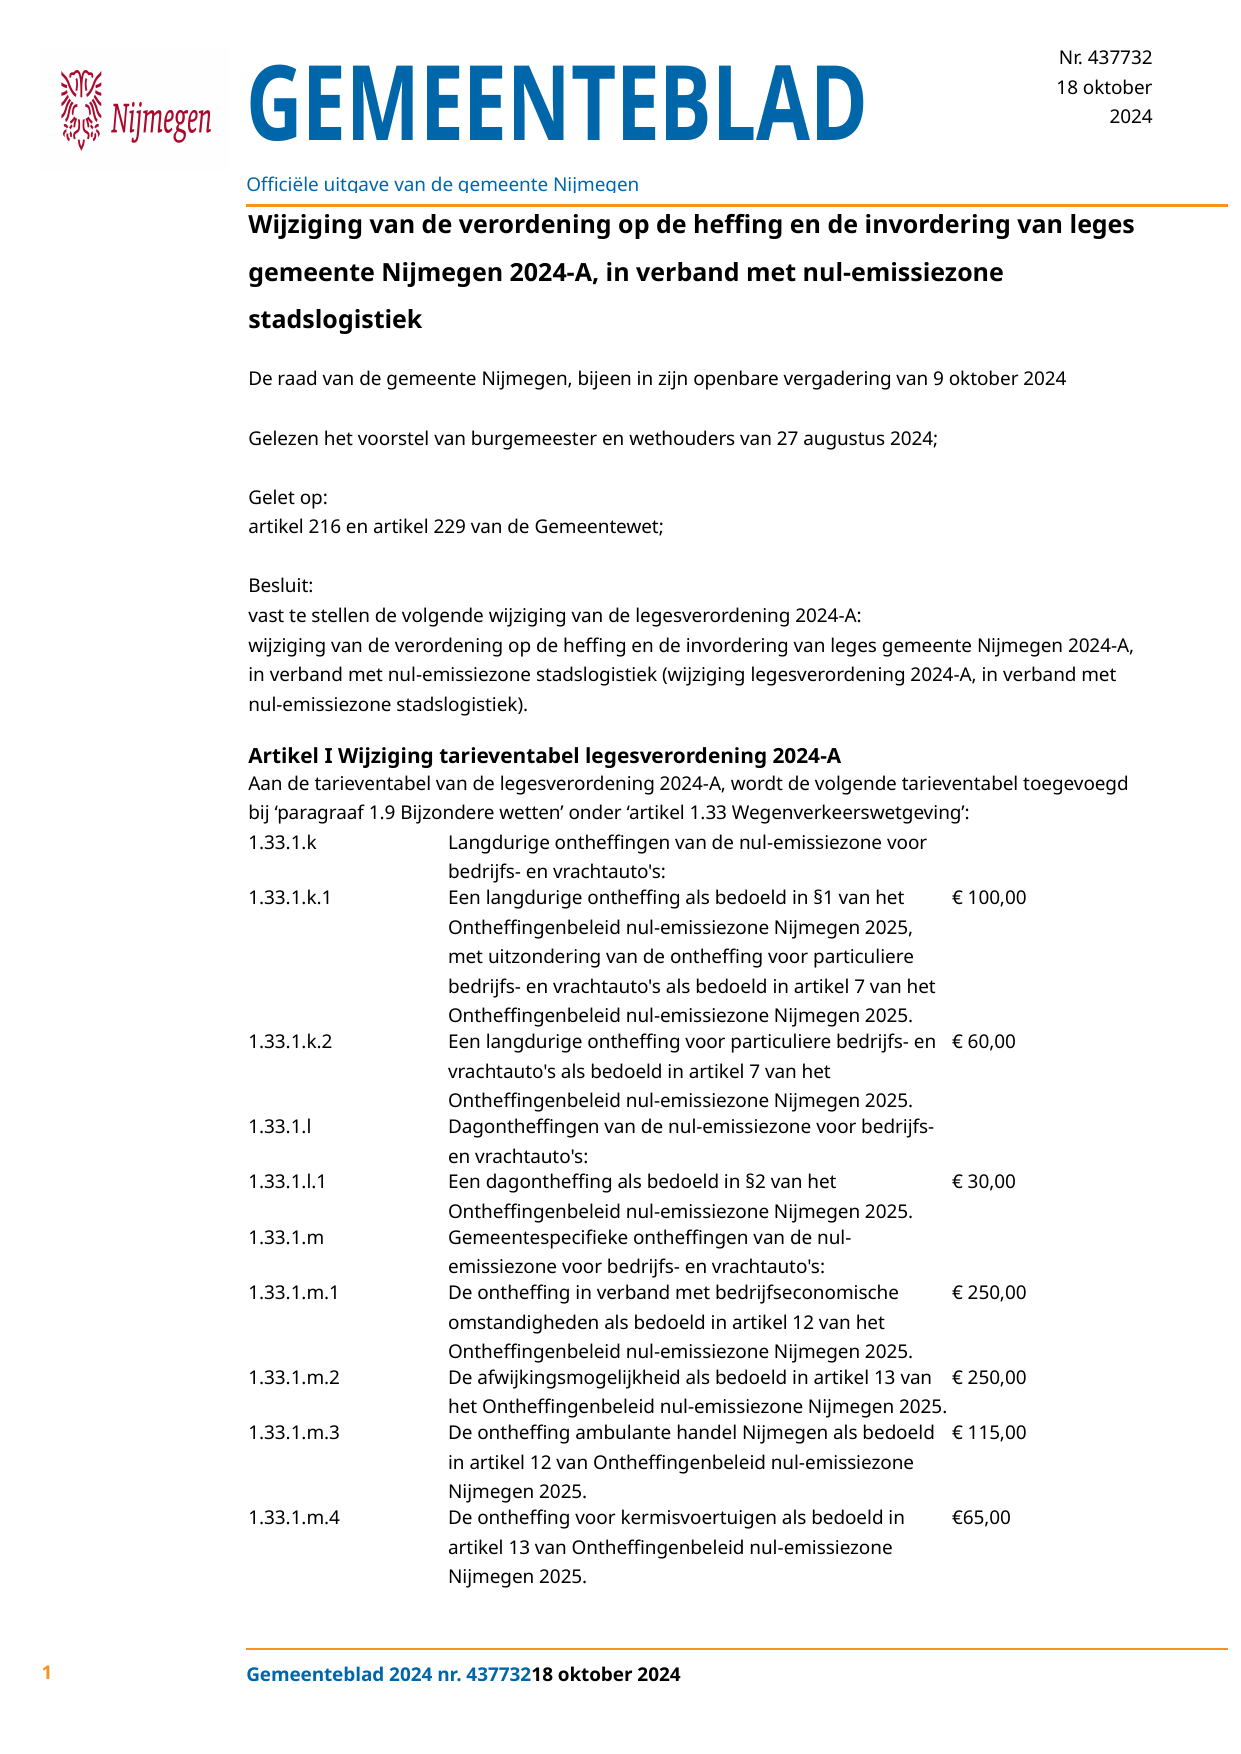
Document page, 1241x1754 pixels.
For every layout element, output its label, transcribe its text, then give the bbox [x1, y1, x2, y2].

table_cell De afwijkingsmogelijkheid als bedoeld in artikel 13 van het Ontheffingenbeleid nul-emissiezone Nijmegen 2025. [448, 1364, 952, 1419]
table_cell 1.33.1.k.2 [248, 1029, 448, 1113]
text Artikel I Wijziging tarieventabel legesverordening 2024-A [248, 741, 1152, 770]
table_cell Gemeentespecifieke ontheffingen van de nul-emissiezone voor bedrijfs- en vrachtauto's: [448, 1224, 952, 1279]
table_cell De ontheffing voor kermisvoertuigen als bedoeld in artikel 13 van Ontheffingenbeleid nul-emissiezone Nijmegen 2025. [448, 1504, 952, 1589]
text Gelet op: [248, 484, 1152, 509]
table_cell Een langdurige ontheffing voor particuliere bedrijfs- en vrachtauto's als bedoeld in artikel 7 van het Ontheffingenbeleid nul-emissiezone Nijmegen 2025. [448, 1029, 952, 1113]
table_cell €65,00 [952, 1504, 1152, 1589]
table_cell [952, 1113, 1152, 1169]
table_cell De ontheffing in verband met bedrijfseconomische omstandigheden als bedoeld in artikel 12 van het Ontheffingenbeleid nul-emissiezone Nijmegen 2025. [448, 1279, 952, 1364]
text Besluit: [248, 573, 1152, 598]
table_cell 1.33.1.m [248, 1224, 448, 1279]
table_cell Een langdurige ontheffing als bedoeld in §1 van het Ontheffingenbeleid nul-emissiezone Nijmegen 2025, met uitzondering van de ontheffing voor particuliere bedrijfs- en vrachtauto's als bedoeld in artikel 7 van het Ontheffingenbeleid nul-emissiezone Nijmegen 2025. [448, 884, 952, 1028]
picture [41, 47, 231, 172]
text vast te stellen de volgende wijziging van de legesverordening 2024-A: [248, 602, 1152, 628]
table_cell De ontheffing ambulante handel Nijmegen als bedoeld in artikel 12 van Ontheffingenbeleid nul-emissiezone Nijmegen 2025. [448, 1420, 952, 1504]
table_cell € 250,00 [952, 1279, 1152, 1364]
table_cell € 30,00 [952, 1169, 1152, 1224]
table_header Langdurige ontheffingen van de nul-emissiezone voor bedrijfs- en vrachtauto's: [448, 829, 952, 884]
table_cell 1.33.1.m.1 [248, 1279, 448, 1364]
table_cell € 250,00 [952, 1364, 1152, 1419]
text Aan de tarieventabel van de legesverordening 2024-A, wordt de volgende tarieventabel toegevoegd bij ‘paragraaf 1.9 Bijzondere wetten’ onder ‘artikel 1.33 Wegenverkeerswetgeving’: [248, 770, 1152, 825]
table_cell € 60,00 [952, 1029, 1152, 1113]
table_cell 1.33.1.m.3 [248, 1420, 448, 1504]
table_cell [952, 1224, 1152, 1279]
text wijziging van de verordening op de heffing en de invordering van leges gemeente Nijmegen 2024-A, in verband met nul-emissiezone stadslogistiek (wijziging legesverordening 2024-A, in verband met nul-emissiezone stadslogistiek). [248, 632, 1152, 717]
table_header 1.33.1.k [248, 829, 448, 884]
table_cell € 115,00 [952, 1420, 1152, 1504]
table_header [952, 829, 1152, 884]
text artikel 216 en artikel 229 van de Gemeentewet; [248, 513, 1152, 539]
text Gelezen het voorstel van burgemeester en wethouders van 27 augustus 2024; [248, 425, 1152, 450]
table_cell Een dagontheffing als bedoeld in §2 van het Ontheffingenbeleid nul-emissiezone Nijmegen 2025. [448, 1169, 952, 1224]
table_cell € 100,00 [952, 884, 1152, 1028]
table_cell 1.33.1.l [248, 1113, 448, 1169]
table_cell 1.33.1.k.1 [248, 884, 448, 1028]
text Wijziging van de verordening op de heffing en de invordering van leges gemeente Nijmegen 2024-A, in verband met nul-emissiezone stadslogistiek [248, 207, 1152, 336]
table_cell Dagontheffingen van de nul-emissiezone voor bedrijfs- en vrachtauto's: [448, 1113, 952, 1169]
text De raad van de gemeente Nijmegen, bijeen in zijn openbare vergadering van 9 oktober 2024 [248, 366, 1152, 391]
table_cell 1.33.1.m.4 [248, 1504, 448, 1589]
table_cell 1.33.1.l.1 [248, 1169, 448, 1224]
table_cell 1.33.1.m.2 [248, 1364, 448, 1419]
